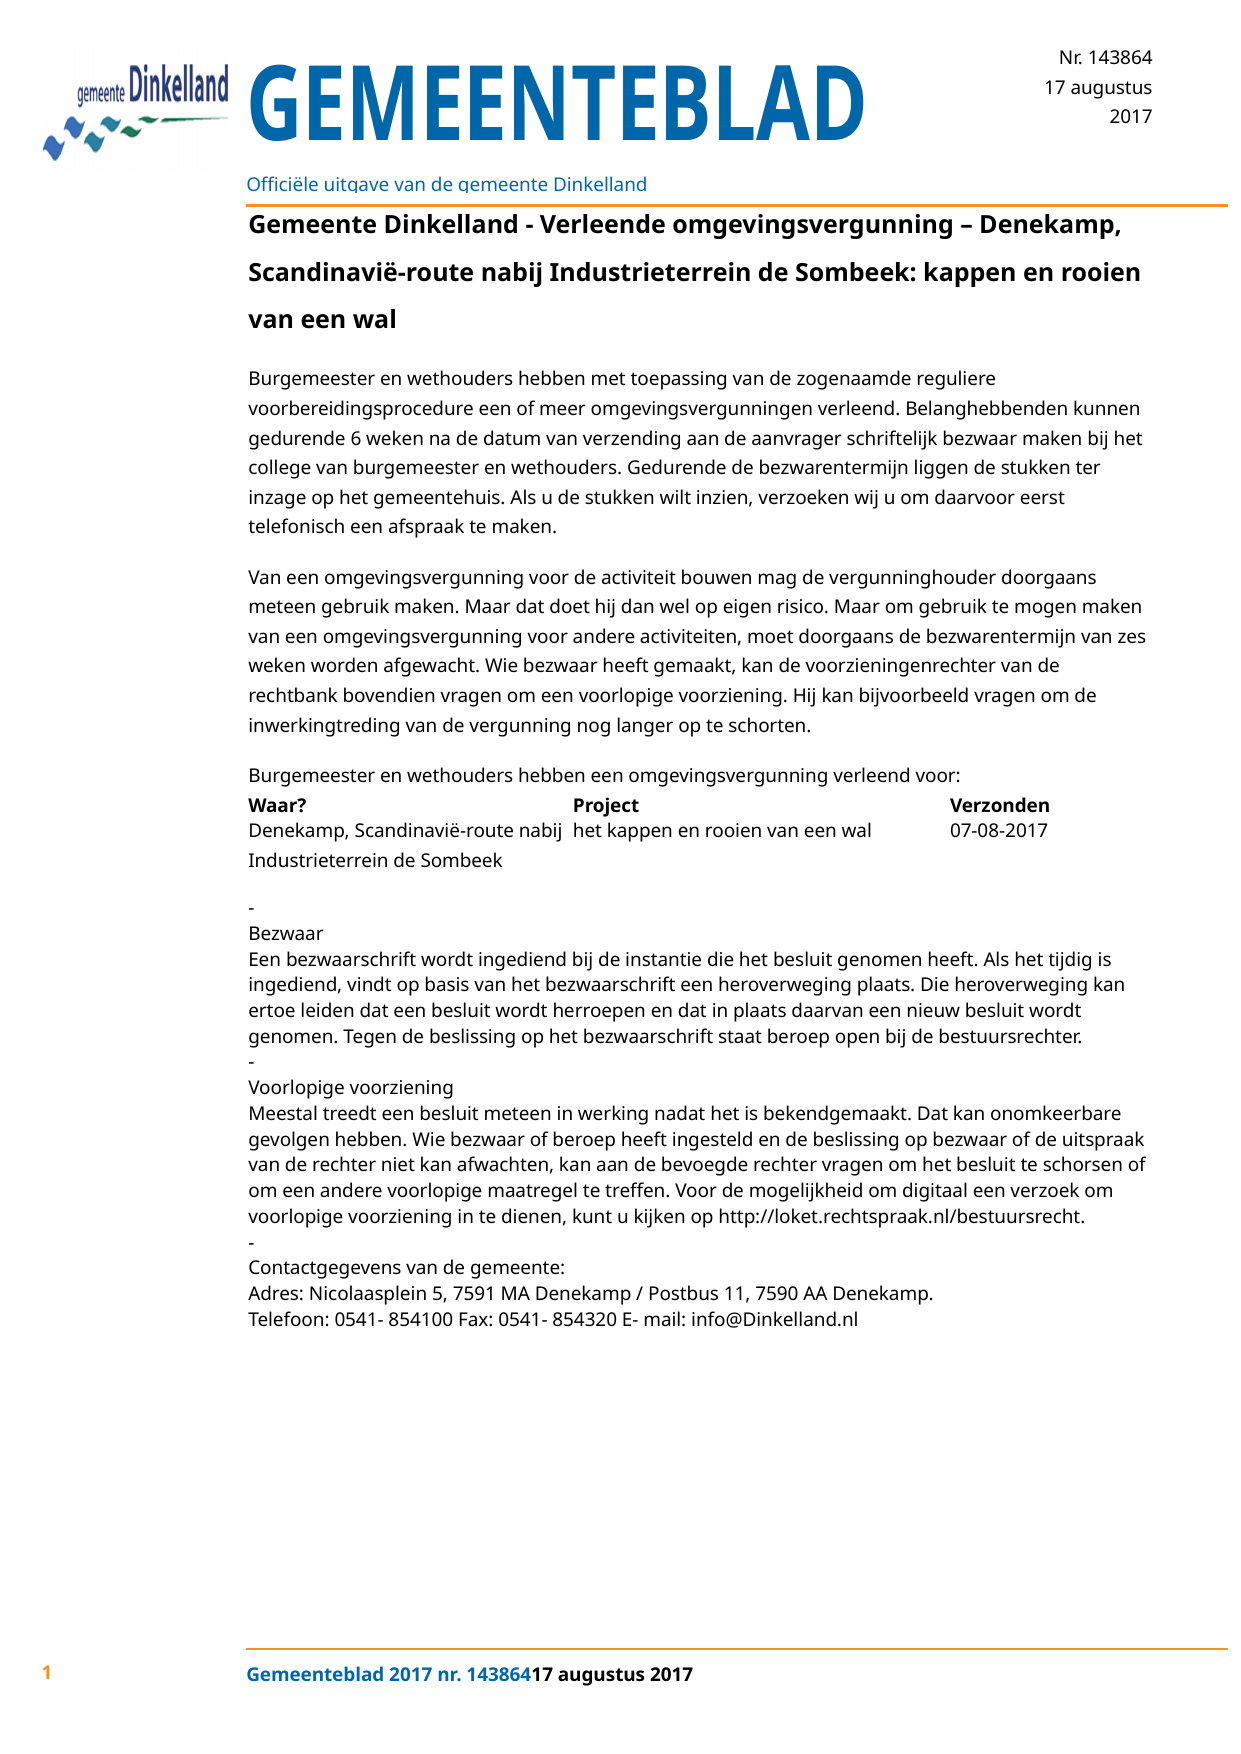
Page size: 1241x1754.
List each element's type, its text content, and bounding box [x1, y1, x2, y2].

text Meestal treedt een besluit meteen in werking nadat het is bekendgemaakt. Dat kan onomkeerbare gevolgen hebben. Wie bezwaar of beroep heeft ingesteld en de beslissing op bezwaar of de uitspraak van de rechter niet kan afwachten, kan aan de bevoegde rechter vragen om het besluit te schorsen of om een andere voorlopige maatregel te treffen. Voor de mogelijkheid om digitaal een verzoek om voorlopige voorziening in te dienen, kunt u kijken op http://loket.rechtspraak.nl/bestuursrecht. [248, 1100, 1152, 1229]
text Burgemeester en wethouders hebben een omgevingsvergunning verleend voor: [248, 762, 1152, 788]
text Voorlopige voorziening [248, 1074, 1152, 1100]
text Gemeente Dinkelland - Verleende omgevingsvergunning – Denekamp, Scandinavië-route nabij Industrieterrein de Sombeek: kappen en rooien van een wal [248, 207, 1152, 336]
text Van een omgevingsvergunning voor de activiteit bouwen mag de vergunninghouder doorgaans meteen gebruik maken. Maar dat doet hij dan wel op eigen risico. Maar om gebruik te mogen maken van een omgevingsvergunning voor andere activiteiten, moet doorgaans de bezwarentermijn van zes weken worden afgewacht. Wie bezwaar heeft gemaakt, kan de voorzieningenrechter van de rechtbank bovendien vragen om een voorlopige voorziening. Hij kan bijvoorbeeld vragen om de inwerkingtreding van de vergunning nog langer op te schorten. [248, 564, 1152, 737]
picture [41, 47, 231, 172]
text - [248, 894, 1152, 920]
table_header Verzonden [950, 792, 1152, 818]
table_cell 07-08-2017 [950, 818, 1152, 873]
table_header Project [573, 792, 950, 818]
text - [248, 1229, 1152, 1254]
table_cell het kappen en rooien van een wal [573, 818, 950, 873]
text Bezwaar [248, 920, 1152, 946]
table_cell Denekamp, Scandinavië-route nabij Industrieterrein de Sombeek [248, 818, 573, 873]
table_header Waar? [248, 792, 573, 818]
text Adres: Nicolaasplein 5, 7591 MA Denekamp / Postbus 11, 7590 AA Denekamp. [248, 1280, 1152, 1306]
text - [248, 1049, 1152, 1074]
text Contactgegevens van de gemeente: [248, 1254, 1152, 1280]
text Telefoon: 0541- 854100 Fax: 0541- 854320 E- mail: info@Dinkelland.nl [248, 1306, 1152, 1332]
text Een bezwaarschrift wordt ingediend bij de instantie die het besluit genomen heeft. Als het tijdig is ingediend, vindt op basis van het bezwaarschrift een heroverweging plaats. Die heroverweging kan ertoe leiden dat een besluit wordt herroepen en dat in plaats daarvan een nieuw besluit wordt genomen. Tegen de beslissing op het bezwaarschrift staat beroep open bij de bestuursrechter. [248, 946, 1152, 1049]
text Burgemeester en wethouders hebben met toepassing van de zogenaamde reguliere voorbereidingsprocedure een of meer omgevingsvergunningen verleend. Belanghebbenden kunnen gedurende 6 weken na de datum van verzending aan de aanvrager schriftelijk bezwaar maken bij het college van burgemeester en wethouders. Gedurende de bezwarentermijn liggen de stukken ter inzage op het gemeentehuis. Als u de stukken wilt inzien, verzoeken wij u om daarvoor eerst telefonisch een afspraak te maken. [248, 366, 1152, 539]
